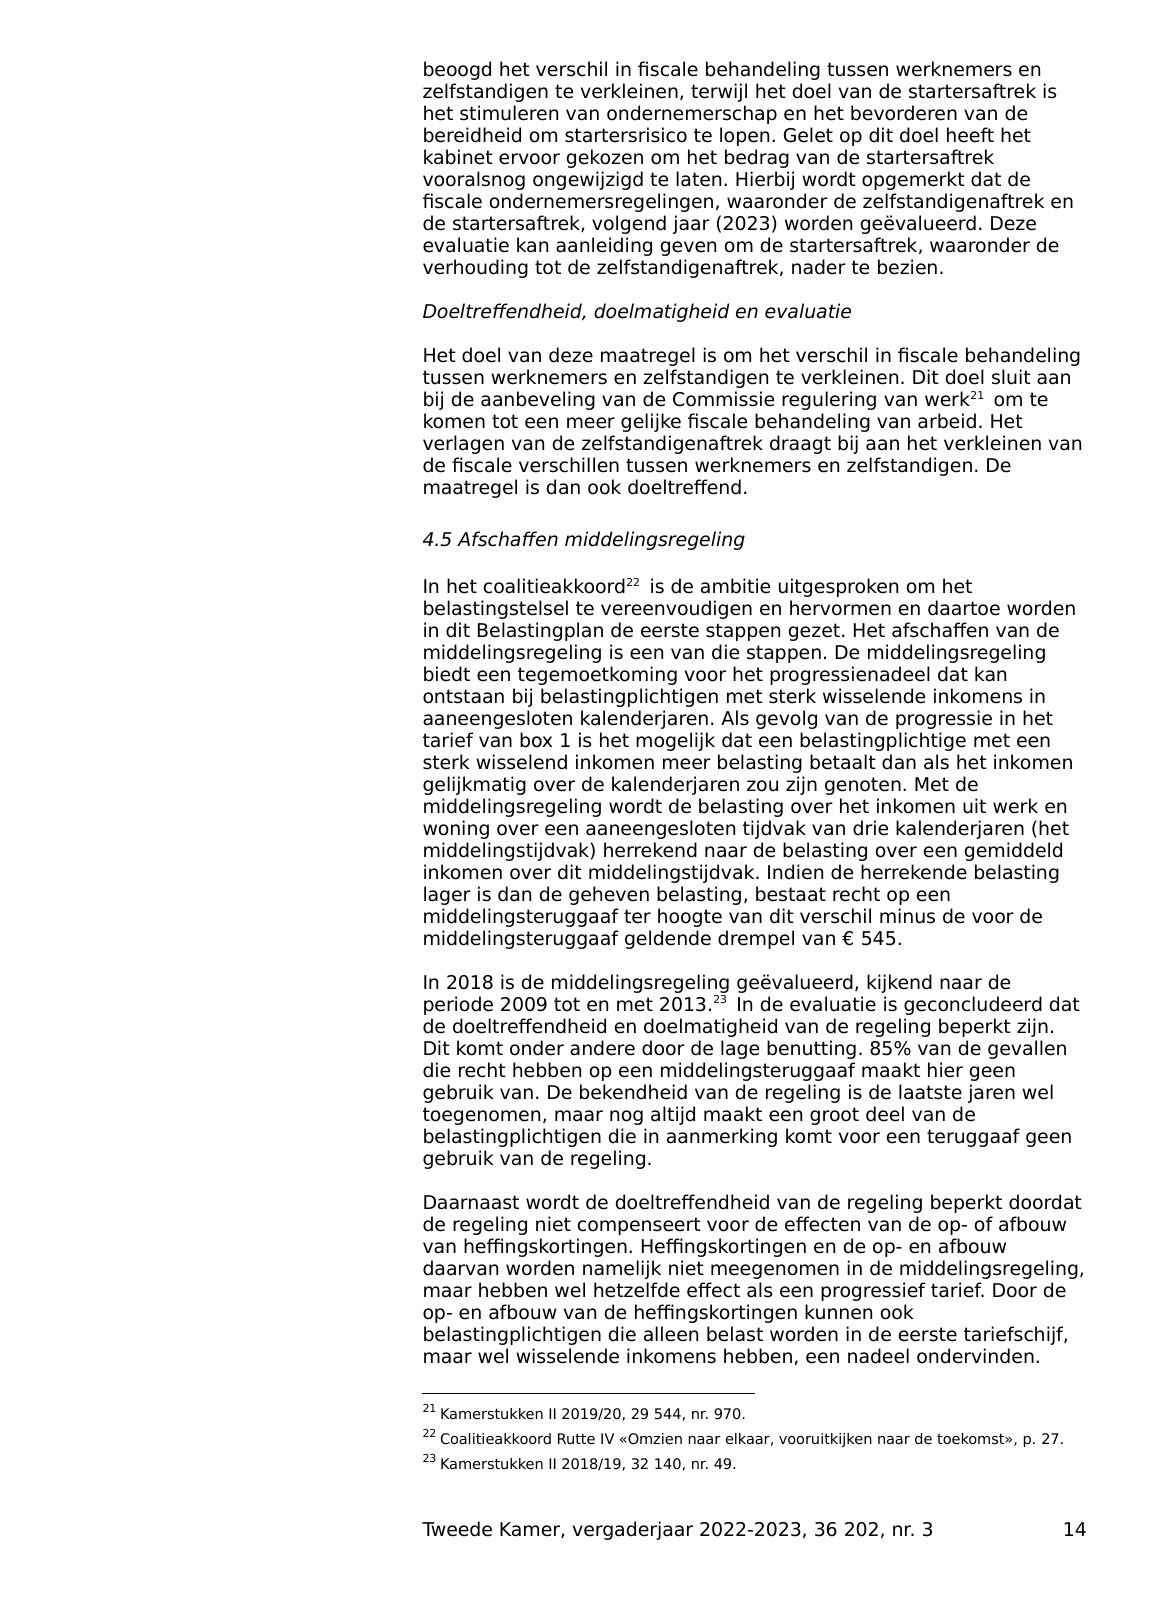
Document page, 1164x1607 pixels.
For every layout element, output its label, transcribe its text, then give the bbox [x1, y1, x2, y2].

text Kamerstukken II 2019/20, 29 544, nr. 970. [422, 1402, 1087, 1424]
subtitle Doeltreffendheid, doelmatigheid en evaluatie [422, 301, 1087, 323]
text Coalitieakkoord Rutte IV «Omzien naar elkaar, vooruitkijken naar de toekomst», p. 27. [422, 1427, 1087, 1449]
text Daarnaast wordt de doeltreffendheid van de regeling beperkt doordat de regeling niet compenseert voor de effecten van de op- of afbouw van heffingskortingen. Heffingskortingen en de op- en afbouw daarvan worden namelijk niet meegenomen in de middelingsregeling, maar hebben wel hetzelfde effect als een progressief tarief. Door de op- en afbouw van de heffingskortingen kunnen ook belastingplichtigen die alleen belast worden in de eerste tariefschijf, maar wel wisselende inkomens hebben, een nadeel ondervinden. [422, 1192, 1087, 1368]
subtitle 4.5 Afschaffen middelingsregeling [422, 529, 1087, 551]
text Kamerstukken II 2018/19, 32 140, nr. 49. [422, 1452, 1087, 1474]
text In 2018 is de middelingsregeling geëvalueerd, kijkend naar de periode 2009 tot en met 2013. In de evaluatie is geconcludeerd dat de doeltreffendheid en doelmatigheid van de regeling beperkt zijn. Dit komt onder andere door de lage benutting. 85% van de gevallen die recht hebben op een middelingsteruggaaf maakt hier geen gebruik van. De bekendheid van de regeling is de laatste jaren wel toegenomen, maar nog altijd maakt een groot deel van de belastingplichtigen die in aanmerking komt voor een teruggaaf geen gebruik van de regeling. [422, 972, 1087, 1170]
text beoogd het verschil in fiscale behandeling tussen werknemers en zelfstandigen te verkleinen, terwijl het doel van de startersaftrek is het stimuleren van ondernemerschap en het bevorderen van de bereidheid om startersrisico te lopen. Gelet op dit doel heeft het kabinet ervoor gekozen om het bedrag van de startersaftrek vooralsnog ongewijzigd te laten. Hierbij wordt opgemerkt dat de fiscale ondernemersregelingen, waaronder de zelfstandigenaftrek en de startersaftrek, volgend jaar (2023) worden geëvalueerd. Deze evaluatie kan aanleiding geven om de startersaftrek, waaronder de verhouding tot de zelfstandigenaftrek, nader te bezien. [422, 59, 1087, 279]
text In het coalitieakkoord is de ambitie uitgesproken om het belastingstelsel te vereenvoudigen en hervormen en daartoe worden in dit Belastingplan de eerste stappen gezet. Het afschaffen van de middelingsregeling is een van die stappen. De middelingsregeling biedt een tegemoetkoming voor het progressienadeel dat kan ontstaan bij belastingplichtigen met sterk wisselende inkomens in aaneengesloten kalenderjaren. Als gevolg van de progressie in het tarief van box 1 is het mogelijk dat een belastingplichtige met een sterk wisselend inkomen meer belasting betaalt dan als het inkomen gelijkmatig over de kalenderjaren zou zijn genoten. Met de middelingsregeling wordt de belasting over het inkomen uit werk en woning over een aaneengesloten tijdvak van drie kalenderjaren (het middelingstijdvak) herrekend naar de belasting over een gemiddeld inkomen over dit middelingstijdvak. Indien de herrekende belasting lager is dan de geheven belasting, bestaat recht op een middelingsteruggaaf ter hoogte van dit verschil minus de voor de middelingsteruggaaf geldende drempel van € 545. [422, 576, 1087, 950]
text Het doel van deze maatregel is om het verschil in fiscale behandeling tussen werknemers en zelfstandigen te verkleinen. Dit doel sluit aan bij de aanbeveling van de Commissie regulering van werk om te komen tot een meer gelijke fiscale behandeling van arbeid. Het verlagen van de zelfstandigenaftrek draagt bij aan het verkleinen van de fiscale verschillen tussen werknemers en zelfstandigen. De maatregel is dan ook doeltreffend. [422, 345, 1087, 499]
